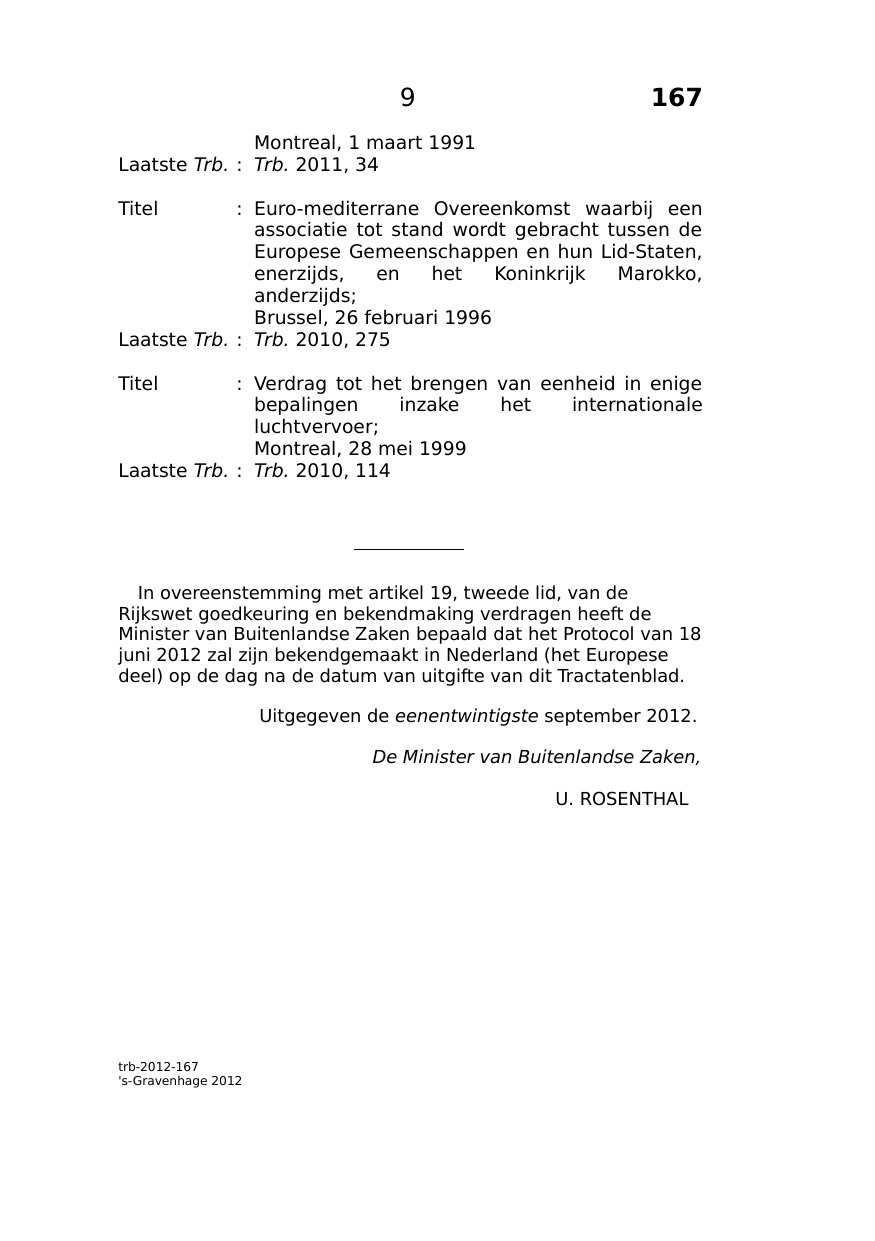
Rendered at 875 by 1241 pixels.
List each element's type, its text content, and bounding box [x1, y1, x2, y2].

table_cell : [236, 460, 254, 482]
table_cell Verdrag tot het brengen van eenheid in enige bepalingen inzake het internationale luchtvervoer; Montreal, 28 mei 1999 [254, 373, 703, 460]
table_cell Montreal, 1 maart 1991 [254, 132, 703, 154]
table_cell [118, 132, 236, 154]
table_cell Titel [118, 373, 236, 460]
table_cell [236, 176, 254, 197]
table_cell [236, 132, 254, 154]
table_cell Laatste Trb. [118, 329, 236, 351]
table_cell : [236, 373, 254, 460]
table_cell : [236, 329, 254, 351]
text trb-2012-167 [118, 1060, 352, 1074]
table_cell Laatste Trb. [118, 154, 236, 176]
table_cell Trb. 2010, 275 [254, 329, 703, 351]
text Uitgegeven de eenentwintigste september 2012. [118, 706, 703, 727]
table_cell Euro-mediterrane Overeenkomst waarbij een associatie tot stand wordt gebracht tussen de Europese Gemeenschappen en hun Lid-Staten, enerzijds, en het Koninkrijk Marokko, anderzijds; Brussel, 26 februari 1996 [254, 198, 703, 329]
table_cell : [236, 154, 254, 176]
text 's-Gravenhage 2012 [118, 1074, 352, 1088]
table_cell Trb. 2010, 114 [254, 460, 703, 482]
table_cell Titel [118, 198, 236, 329]
text In overeenstemming met artikel 19, tweede lid, van de Rijkswet goedkeuring en bekendmaking verdragen heeft de Minister van Buitenlandse Zaken bepaald dat het Protocol van 18 juni 2012 zal zijn bekendgemaakt in Nederland (het Europese deel) op de dag na de datum van uitgifte van dit Tractatenblad. [118, 583, 703, 686]
table_cell [236, 351, 254, 372]
table_cell Trb. 2011, 34 [254, 154, 703, 176]
text De Minister van Buitenlandse Zaken, U. ROSENTHAL [118, 747, 703, 809]
table_cell Laatste Trb. [118, 460, 236, 482]
table_cell [118, 176, 236, 197]
table_cell [254, 176, 703, 197]
table_cell [254, 351, 703, 372]
table_cell : [236, 198, 254, 329]
table_cell [118, 351, 236, 372]
